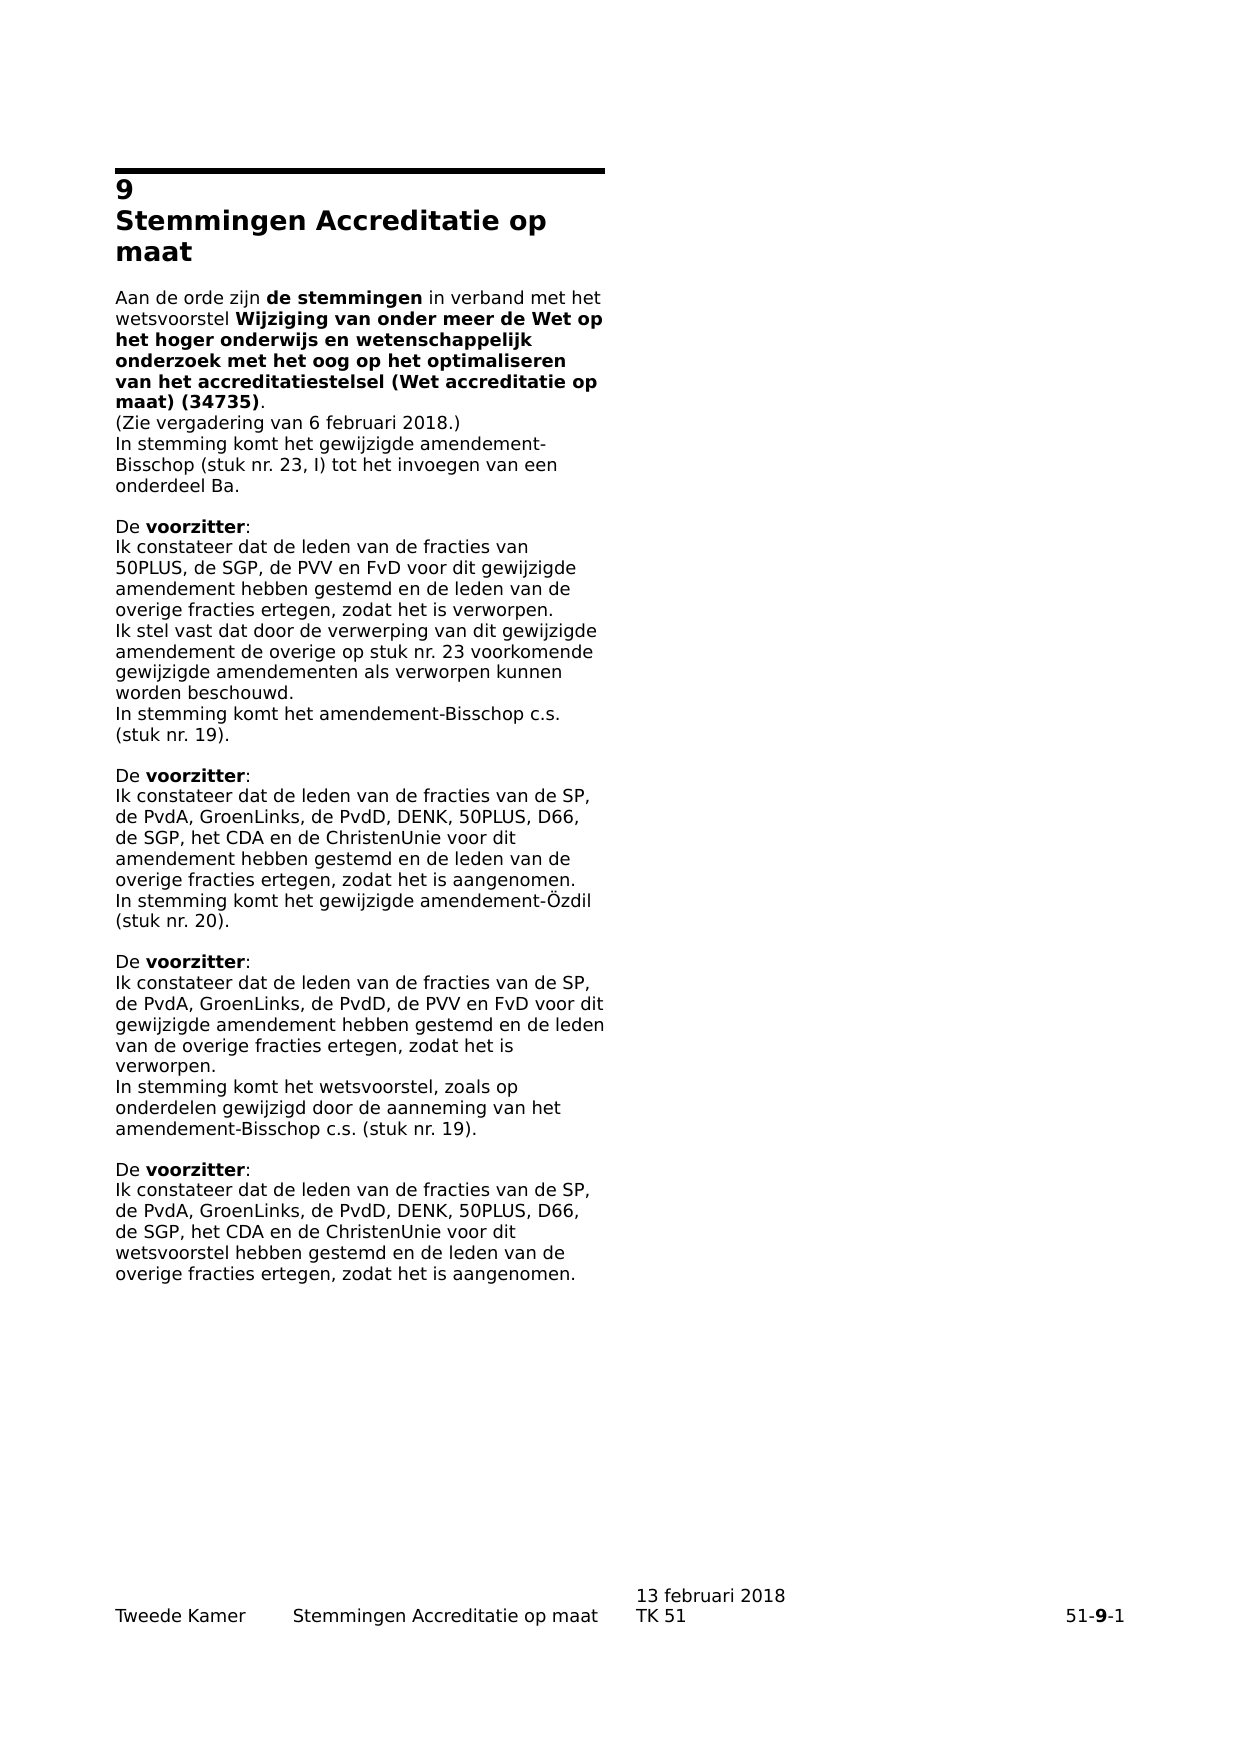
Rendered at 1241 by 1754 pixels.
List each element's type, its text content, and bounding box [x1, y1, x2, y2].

title 9 Stemmingen Accreditatie op maat [115, 174, 605, 268]
text In stemming komt het gewijzigde amendement-Özdil (stuk nr. 20). [115, 890, 605, 932]
text Ik constateer dat de leden van de fracties van de SP, de PvdA, GroenLinks, de PvdD, de PVV en FvD voor dit gewijzigde amendement hebben gestemd en de leden van de overige fracties ertegen, zodat het is verworpen. [115, 973, 605, 1077]
text Aan de orde zijn de stemmingen in verband met het wetsvoorstel Wijziging van onder meer de Wet op het hoger onderwijs en wetenschappelijk onderzoek met het oog op het optimaliseren van het accreditatiestelsel (Wet accreditatie op maat) (34735). [115, 288, 605, 413]
text Ik constateer dat de leden van de fracties van 50PLUS, de SGP, de PVV en FvD voor dit gewijzigde amendement hebben gestemd en de leden van de overige fracties ertegen, zodat het is verworpen. [115, 537, 605, 621]
text In stemming komt het gewijzigde amendement-Bisschop (stuk nr. 23, I) tot het invoegen van een onderdeel Ba. [115, 434, 605, 496]
text De voorzitter: [115, 516, 605, 537]
text (Zie vergadering van 6 februari 2018.) [115, 413, 605, 434]
text In stemming komt het amendement-Bisschop c.s. (stuk nr. 19). [115, 704, 605, 746]
text Ik constateer dat de leden van de fracties van de SP, de PvdA, GroenLinks, de PvdD, DENK, 50PLUS, D66, de SGP, het CDA en de ChristenUnie voor dit amendement hebben gestemd en de leden van de overige fracties ertegen, zodat het is aangenomen. [115, 786, 605, 890]
text De voorzitter: [115, 1159, 605, 1180]
text Ik stel vast dat door de verwerping van dit gewijzigde amendement de overige op stuk nr. 23 voorkomende gewijzigde amendementen als verworpen kunnen worden beschouwd. [115, 621, 605, 704]
text In stemming komt het wetsvoorstel, zoals op onderdelen gewijzigd door de aanneming van het amendement-Bisschop c.s. (stuk nr. 19). [115, 1077, 605, 1139]
text Ik constateer dat de leden van de fracties van de SP, de PvdA, GroenLinks, de PvdD, DENK, 50PLUS, D66, de SGP, het CDA en de ChristenUnie voor dit wetsvoorstel hebben gestemd en de leden van de overige fracties ertegen, zodat het is aangenomen. [115, 1180, 605, 1284]
text De voorzitter: [115, 952, 605, 973]
text De voorzitter: [115, 766, 605, 786]
